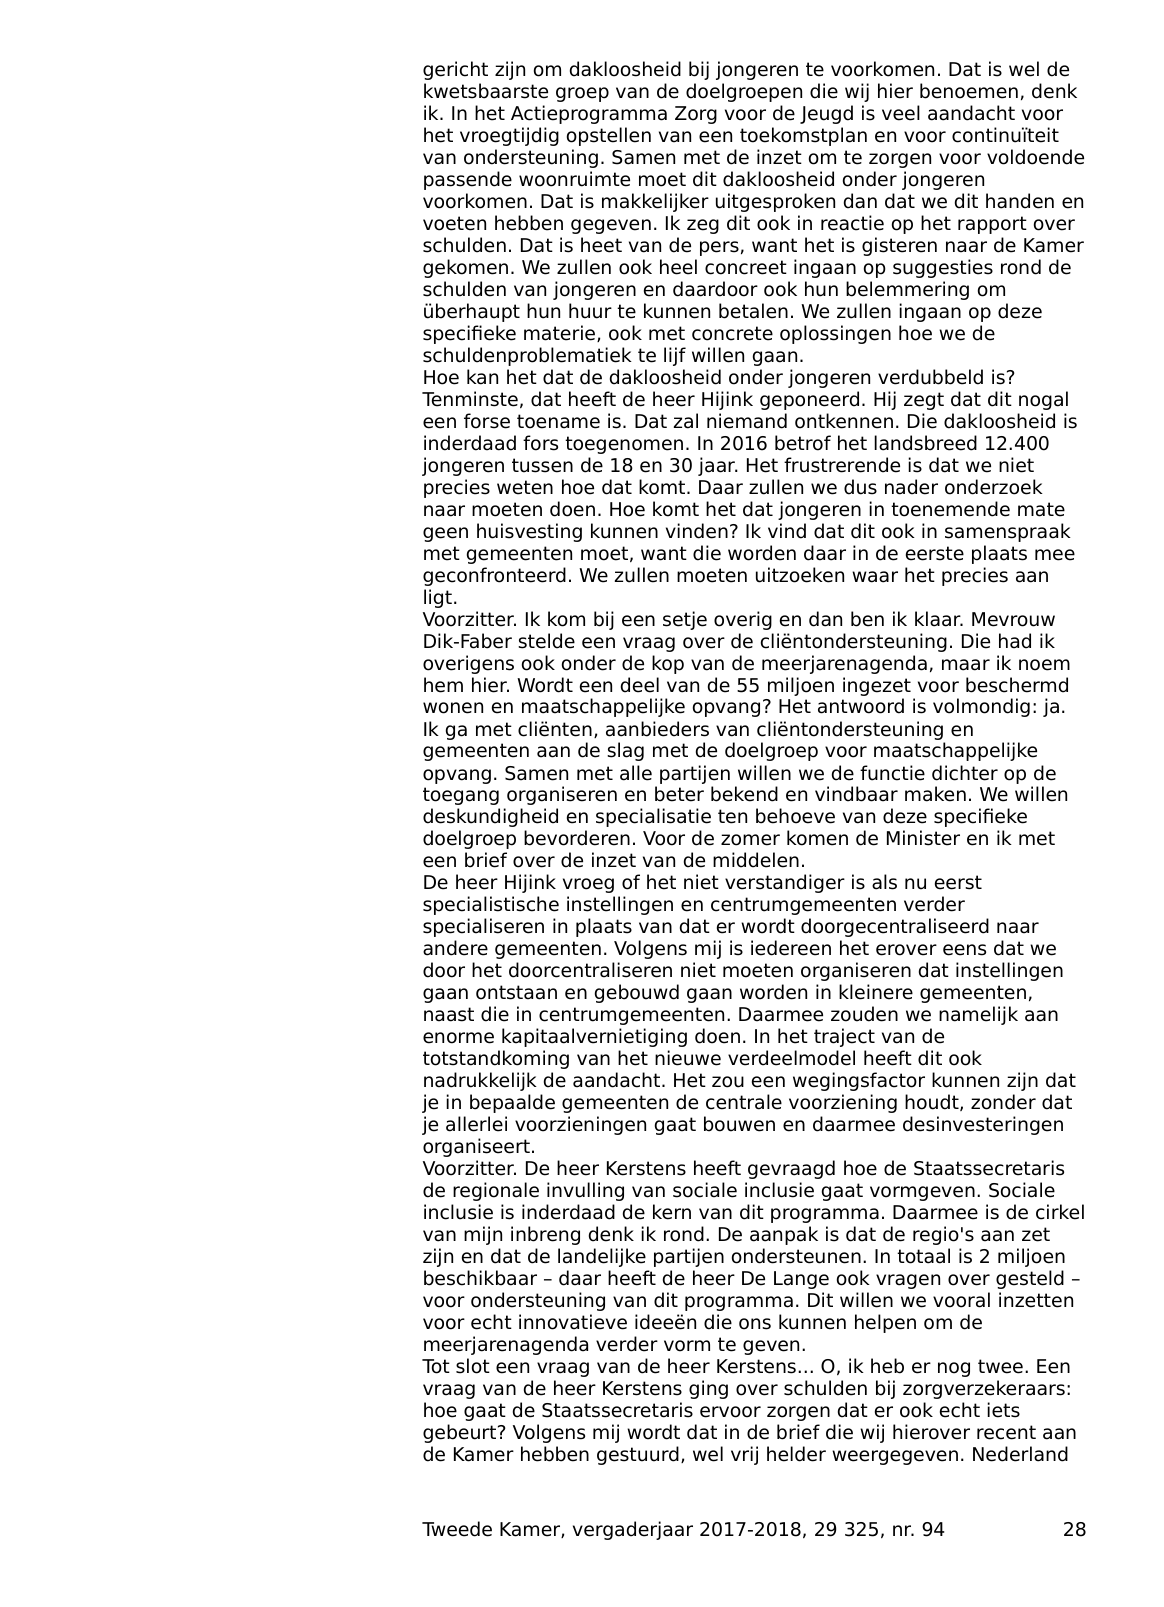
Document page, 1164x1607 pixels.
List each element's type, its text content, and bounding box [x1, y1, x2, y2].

text Voorzitter. Ik kom bij een setje overig en dan ben ik klaar. Mevrouw Dik-Faber stelde een vraag over de cliëntondersteuning. Die had ik overigens ook onder de kop van de meerjarenagenda, maar ik noem hem hier. Wordt een deel van de 55 miljoen ingezet voor beschermd wonen en maatschappelijke opvang? Het antwoord is volmondig: ja. Ik ga met cliënten, aanbieders van cliëntondersteuning en gemeenten aan de slag met de doelgroep voor maatschappelijke opvang. Samen met alle partijen willen we de functie dichter op de toegang organiseren en beter bekend en vindbaar maken. We willen deskundigheid en specialisatie ten behoeve van deze specifieke doelgroep bevorderen. Voor de zomer komen de Minister en ik met een brief over de inzet van de middelen. [422, 608, 1087, 872]
text gericht zijn om dakloosheid bij jongeren te voorkomen. Dat is wel de kwetsbaarste groep van de doelgroepen die wij hier benoemen, denk ik. In het Actieprogramma Zorg voor de Jeugd is veel aandacht voor het vroegtijdig opstellen van een toekomstplan en voor continuïteit van ondersteuning. Samen met de inzet om te zorgen voor voldoende passende woonruimte moet dit dakloosheid onder jongeren voorkomen. Dat is makkelijker uitgesproken dan dat we dit handen en voeten hebben gegeven. Ik zeg dit ook in reactie op het rapport over schulden. Dat is heet van de pers, want het is gisteren naar de Kamer gekomen. We zullen ook heel concreet ingaan op suggesties rond de schulden van jongeren en daardoor ook hun belemmering om überhaupt hun huur te kunnen betalen. We zullen ingaan op deze specifieke materie, ook met concrete oplossingen hoe we de schuldenproblematiek te lijf willen gaan. [422, 59, 1087, 367]
text De heer Hijink vroeg of het niet verstandiger is als nu eerst specialistische instellingen en centrumgemeenten verder specialiseren in plaats van dat er wordt doorgecentraliseerd naar andere gemeenten. Volgens mij is iedereen het erover eens dat we door het doorcentraliseren niet moeten organiseren dat instellingen gaan ontstaan en gebouwd gaan worden in kleinere gemeenten, naast die in centrumgemeenten. Daarmee zouden we namelijk aan enorme kapitaalvernietiging doen. In het traject van de totstandkoming van het nieuwe verdeelmodel heeft dit ook nadrukkelijk de aandacht. Het zou een wegingsfactor kunnen zijn dat je in bepaalde gemeenten de centrale voorziening houdt, zonder dat je allerlei voorzieningen gaat bouwen en daarmee desinvesteringen organiseert. [422, 872, 1087, 1158]
text Voorzitter. De heer Kerstens heeft gevraagd hoe de Staatssecretaris de regionale invulling van sociale inclusie gaat vormgeven. Sociale inclusie is inderdaad de kern van dit programma. Daarmee is de cirkel van mijn inbreng denk ik rond. De aanpak is dat de regio's aan zet zijn en dat de landelijke partijen ondersteunen. In totaal is 2 miljoen beschikbaar – daar heeft de heer De Lange ook vragen over gesteld – voor ondersteuning van dit programma. Dit willen we vooral inzetten voor echt innovatieve ideeën die ons kunnen helpen om de meerjarenagenda verder vorm te geven. [422, 1158, 1087, 1356]
text Tot slot een vraag van de heer Kerstens... O, ik heb er nog twee. Een vraag van de heer Kerstens ging over schulden bij zorgverzekeraars: hoe gaat de Staatssecretaris ervoor zorgen dat er ook echt iets gebeurt? Volgens mij wordt dat in de brief die wij hierover recent aan de Kamer hebben gestuurd, wel vrij helder weergegeven. Nederland [422, 1356, 1087, 1466]
text Hoe kan het dat de dakloosheid onder jongeren verdubbeld is? Tenminste, dat heeft de heer Hijink geponeerd. Hij zegt dat dit nogal een forse toename is. Dat zal niemand ontkennen. Die dakloosheid is inderdaad fors toegenomen. In 2016 betrof het landsbreed 12.400 jongeren tussen de 18 en 30 jaar. Het frustrerende is dat we niet precies weten hoe dat komt. Daar zullen we dus nader onderzoek naar moeten doen. Hoe komt het dat jongeren in toenemende mate geen huisvesting kunnen vinden? Ik vind dat dit ook in samenspraak met gemeenten moet, want die worden daar in de eerste plaats mee geconfronteerd. We zullen moeten uitzoeken waar het precies aan ligt. [422, 367, 1087, 608]
